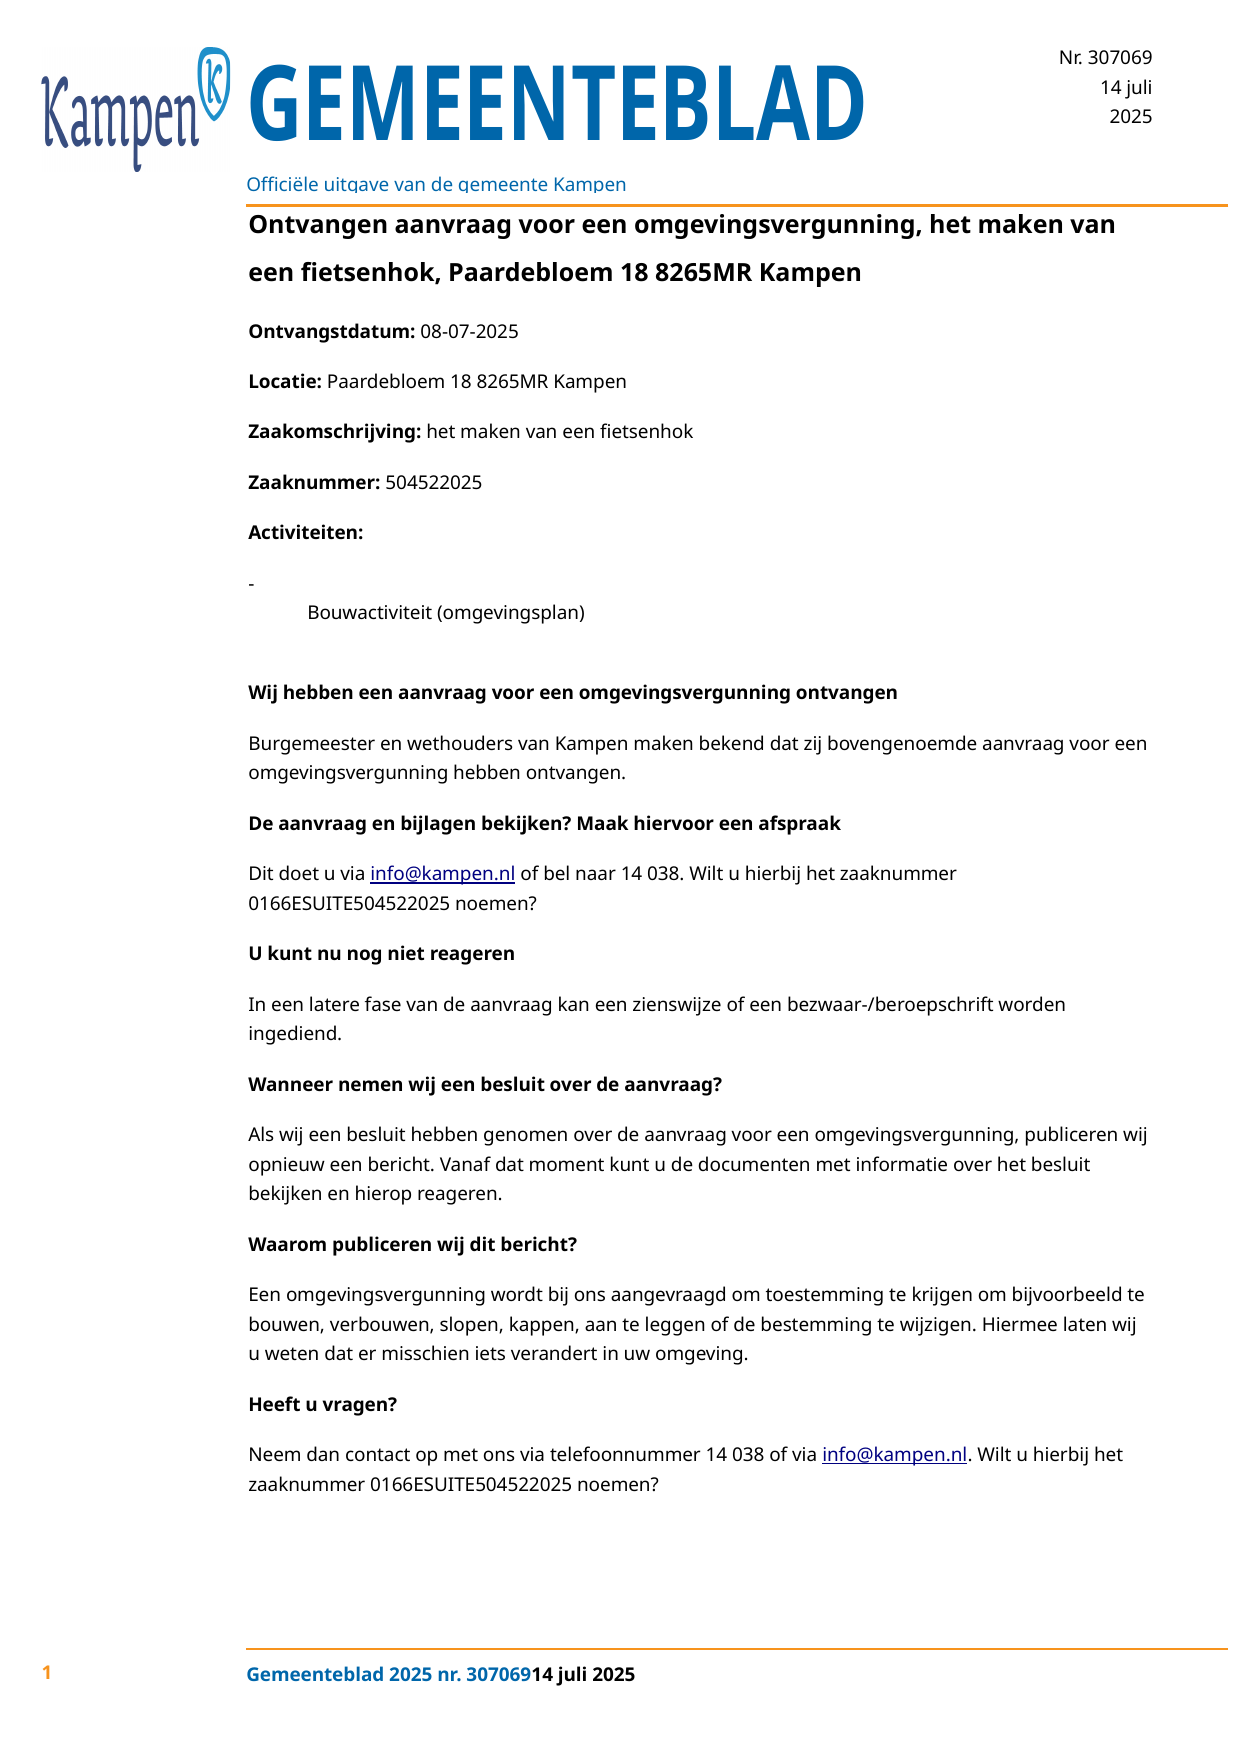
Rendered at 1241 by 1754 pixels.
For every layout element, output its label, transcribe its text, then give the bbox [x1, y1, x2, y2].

text Waarom publiceren wij dit bericht? [248, 1231, 1152, 1257]
text Heeft u vragen? [248, 1391, 1152, 1417]
text Zaakomschrijving: het maken van een fietsenhok [248, 419, 1152, 444]
picture [41, 47, 231, 172]
list Bouwactiviteit (omgevingsplan) [248, 599, 1152, 625]
text Burgemeester en wethouders van Kampen maken bekend dat zij bovengenoemde aanvraag voor een omgevingsvergunning hebben ontvangen. [248, 730, 1152, 785]
text Wij hebben een aanvraag voor een omgevingsvergunning ontvangen [248, 679, 1152, 705]
text Zaaknummer: 504522025 [248, 469, 1152, 495]
text Neem dan contact op met ons via telefoonnummer 14 038 of via info@kampen.nl. Wilt u hierbij het zaaknummer 0166ESUITE504522025 noemen? [248, 1441, 1152, 1497]
text In een latere fase van de aanvraag kan een zienswijze of een bezwaar-/beroepschrift worden ingediend. [248, 991, 1152, 1046]
text Een omgevingsvergunning wordt bij ons aangevraagd om toestemming te krijgen om bijvoorbeeld te bouwen, verbouwen, slopen, kappen, aan te leggen of de bestemming te wijzigen. Hiermee laten wij u weten dat er misschien iets verandert in uw omgeving. [248, 1281, 1152, 1366]
text U kunt nu nog niet reageren [248, 940, 1152, 966]
text Ontvangen aanvraag voor een omgevingsvergunning, het maken van een fietsenhok, Paardebloem 18 8265MR Kampen [248, 207, 1152, 288]
text Als wij een besluit hebben genomen over de aanvraag voor een omgevingsvergunning, publiceren wij opnieuw een bericht. Vanaf dat moment kunt u de documenten met informatie over het besluit bekijken en hierop reageren. [248, 1121, 1152, 1206]
text Dit doet u via info@kampen.nl of bel naar 14 038. Wilt u hierbij het zaaknummer 0166ESUITE504522025 noemen? [248, 860, 1152, 916]
text Locatie: Paardebloem 18 8265MR Kampen [248, 368, 1152, 394]
text Ontvangstdatum: 08-07-2025 [248, 318, 1152, 344]
text De aanvraag en bijlagen bekijken? Maak hiervoor een afspraak [248, 810, 1152, 836]
text Activiteiten: [248, 519, 1152, 545]
text Wanneer nemen wij een besluit over de aanvraag? [248, 1071, 1152, 1097]
